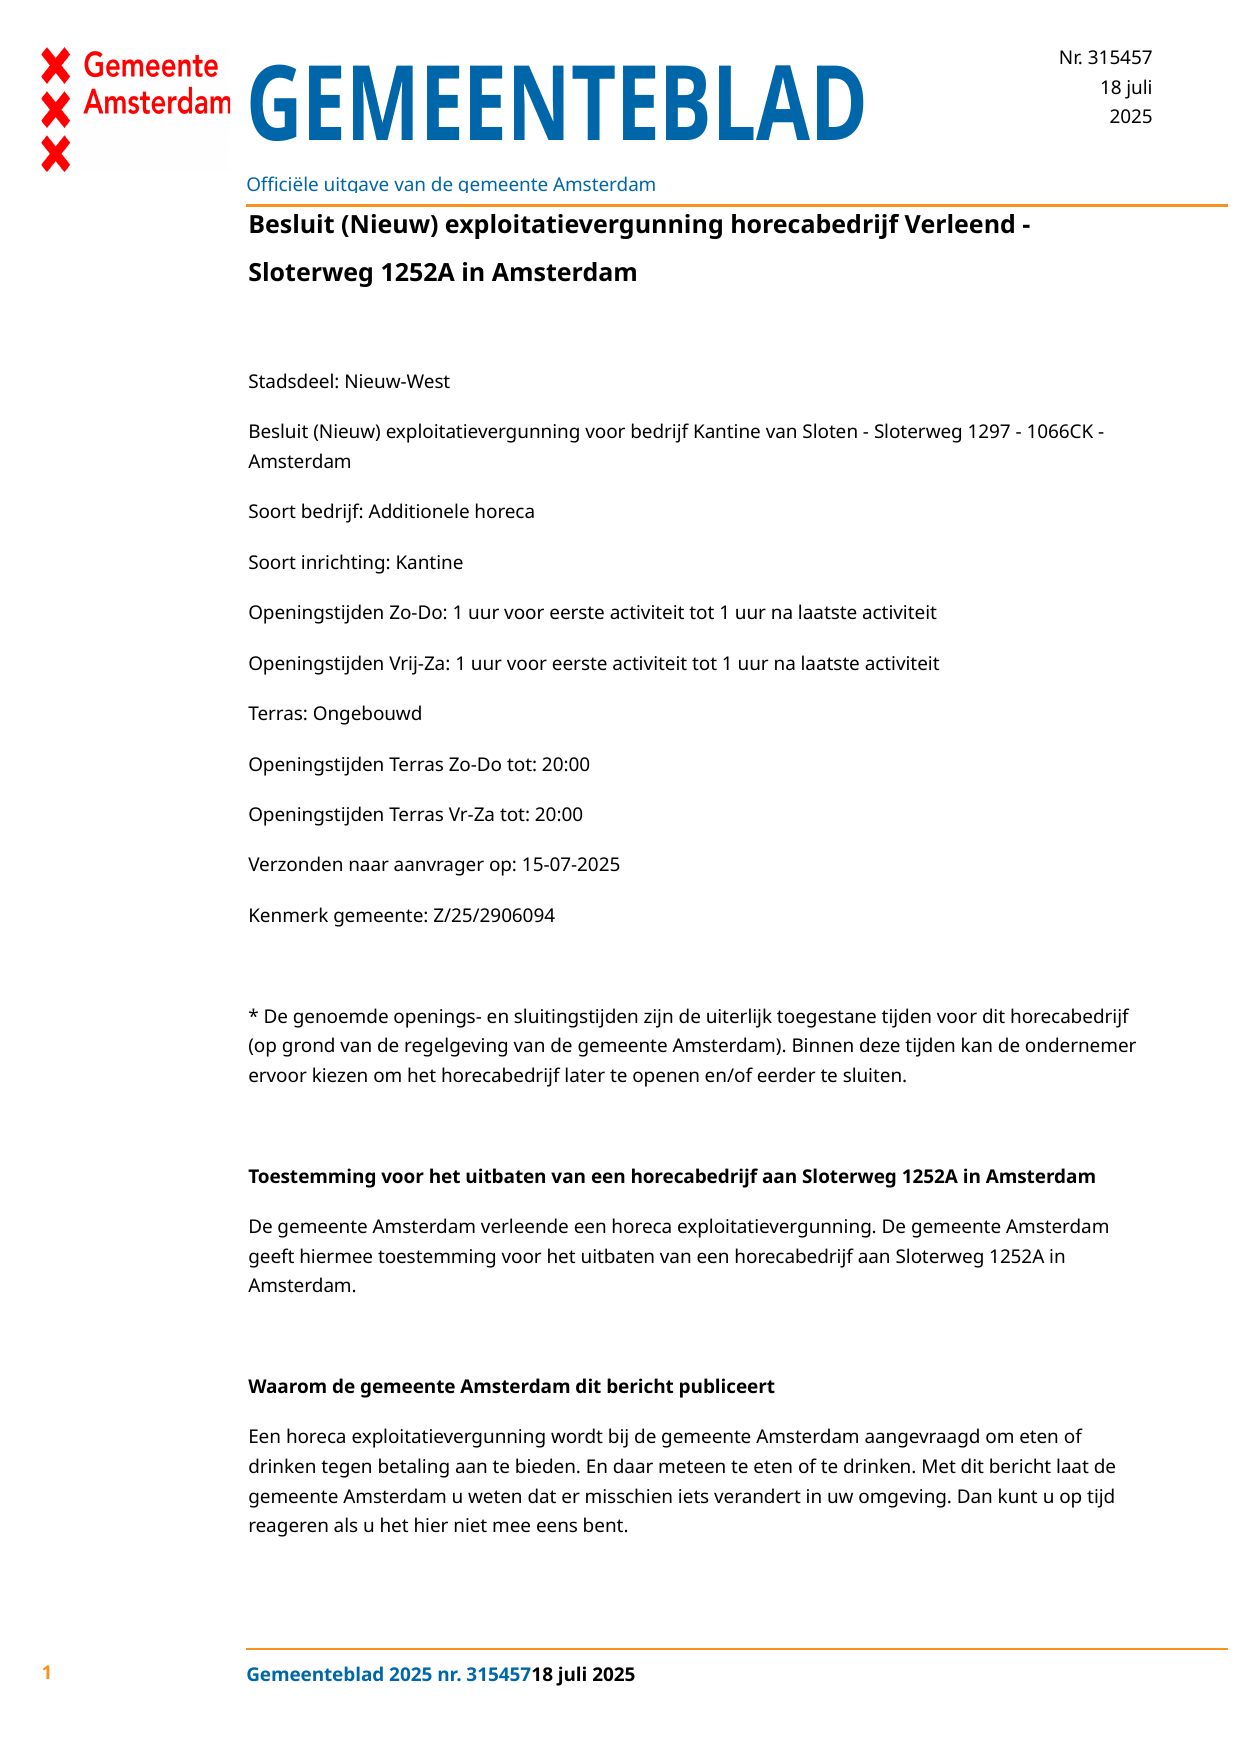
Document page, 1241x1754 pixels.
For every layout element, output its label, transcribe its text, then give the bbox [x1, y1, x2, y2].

text Openingstijden Terras Zo-Do tot: 20:00 [248, 751, 1152, 777]
text Openingstijden Terras Vr-Za tot: 20:00 [248, 801, 1152, 827]
text Soort bedrijf: Additionele horeca [248, 499, 1152, 524]
text Kenmerk gemeente: Z/25/2906094 [248, 902, 1152, 928]
text Besluit (Nieuw) exploitatievergunning voor bedrijf Kantine van Sloten - Sloterweg 1297 - 1066CK - Amsterdam [248, 419, 1152, 474]
text Verzonden naar aanvrager op: 15-07-2025 [248, 852, 1152, 877]
text De gemeente Amsterdam verleende een horeca exploitatievergunning. De gemeente Amsterdam geeft hiermee toestemming voor het uitbaten van een horecabedrijf aan Sloterweg 1252A in Amsterdam. [248, 1213, 1152, 1298]
text Openingstijden Zo-Do: 1 uur voor eerste activiteit tot 1 uur na laatste activiteit [248, 599, 1152, 625]
picture [41, 47, 231, 172]
text Soort inrichting: Kantine [248, 549, 1152, 575]
text Een horeca exploitatievergunning wordt bij de gemeente Amsterdam aangevraagd om eten of drinken tegen betaling aan te bieden. En daar meteen te eten of te drinken. Met dit bericht laat de gemeente Amsterdam u weten dat er misschien iets verandert in uw omgeving. Dan kunt u op tijd reageren als u het hier niet mee eens bent. [248, 1424, 1152, 1538]
text Besluit (Nieuw) exploitatievergunning horecabedrijf Verleend - Sloterweg 1252A in Amsterdam [248, 207, 1152, 288]
text * De genoemde openings- en sluitingstijden zijn de uiterlijk toegestane tijden voor dit horecabedrijf (op grond van de regelgeving van de gemeente Amsterdam). Binnen deze tijden kan de ondernemer ervoor kiezen om het horecabedrijf later te openen en/of eerder te sluiten. [248, 1003, 1152, 1088]
text Openingstijden Vrij-Za: 1 uur voor eerste activiteit tot 1 uur na laatste activiteit [248, 650, 1152, 676]
text Waarom de gemeente Amsterdam dit bericht publiceert [248, 1373, 1152, 1399]
text Toestemming voor het uitbaten van een horecabedrijf aan Sloterweg 1252A in Amsterdam [248, 1163, 1152, 1189]
text Terras: Ongebouwd [248, 700, 1152, 726]
text Stadsdeel: Nieuw-West [248, 368, 1152, 394]
